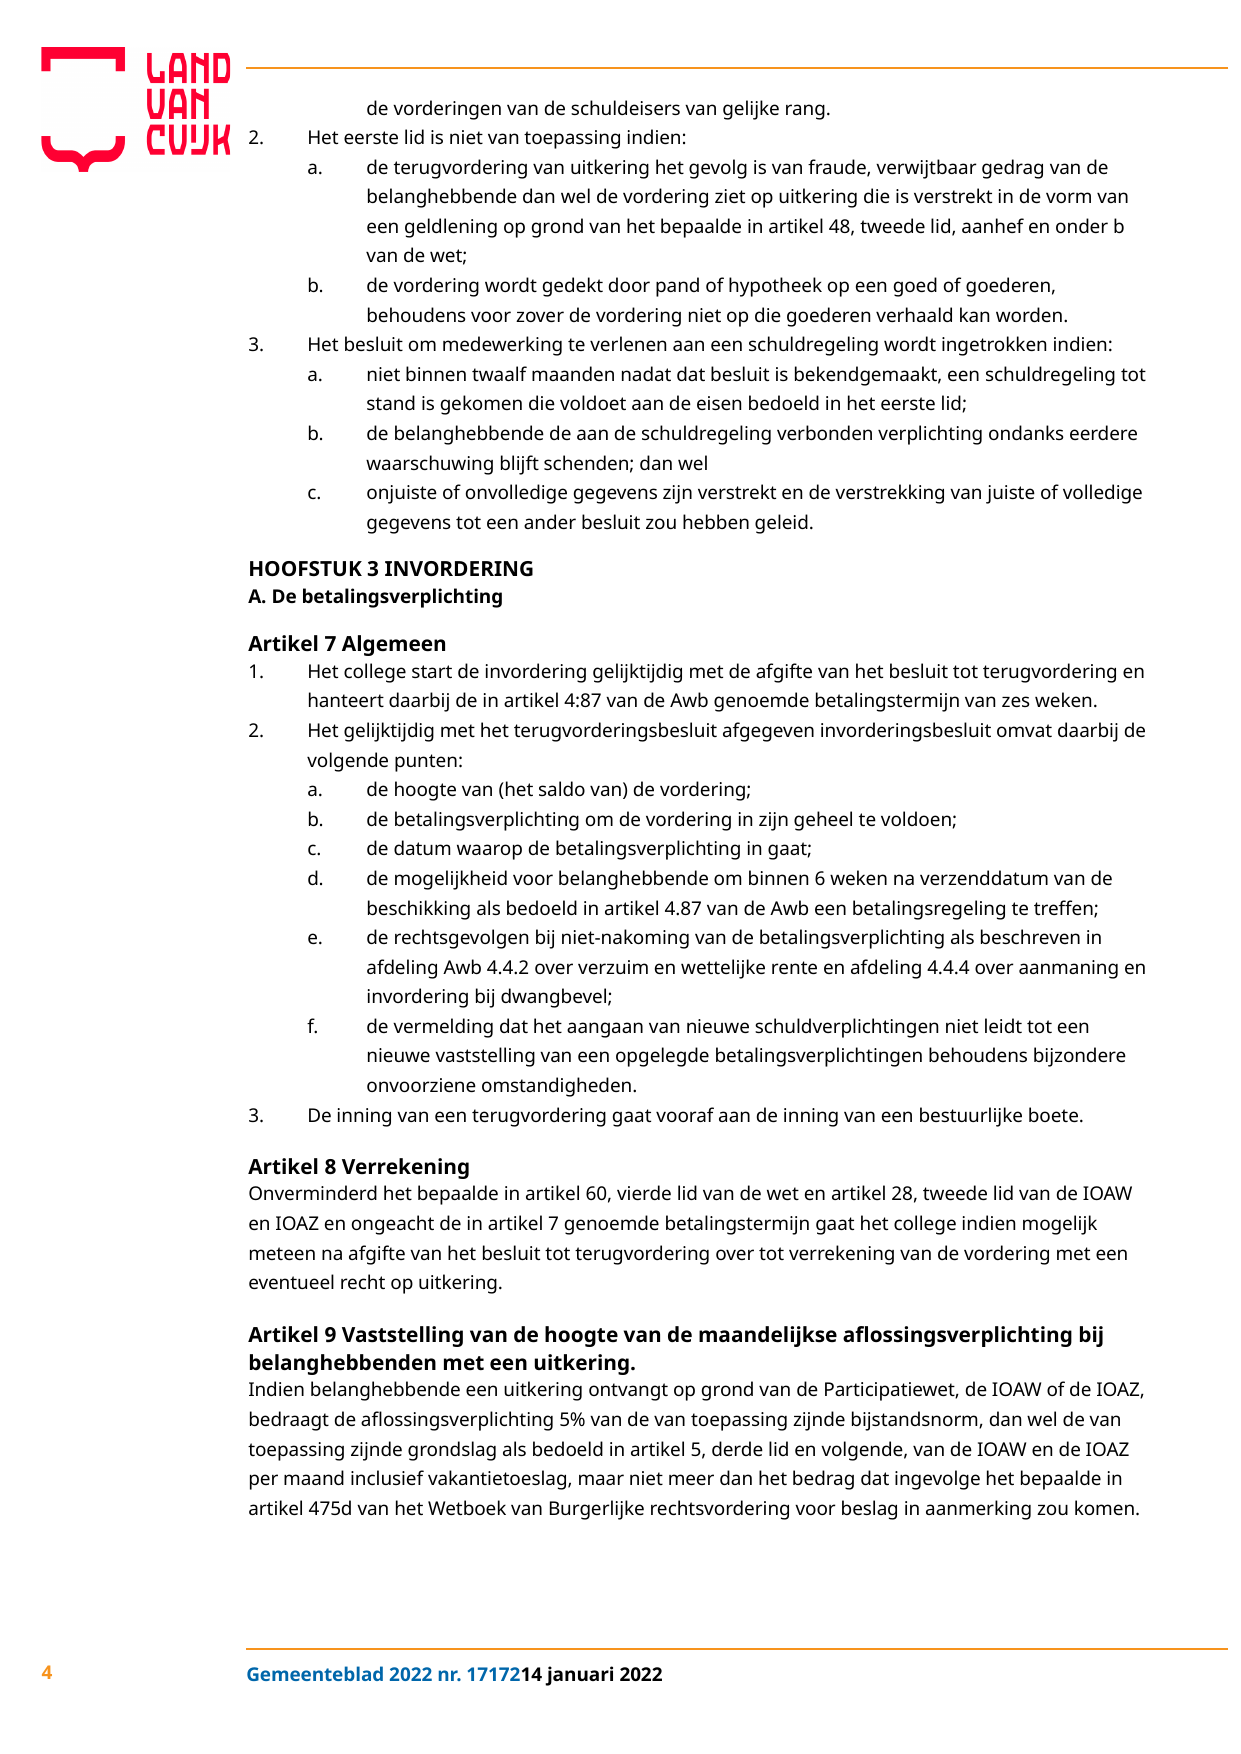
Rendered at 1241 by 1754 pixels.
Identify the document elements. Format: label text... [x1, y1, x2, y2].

list Het eerste lid is niet van toepassing indien: [248, 124, 1152, 150]
list de rechtsgevolgen bij niet-nakoming van de betalingsverplichting als beschreven in afdeling Awb 4.4.2 over verzuim en wettelijke rente en afdeling 4.4.4 over aanmaning en invordering bij dwangbevel; [307, 924, 1152, 1009]
text A. De betalingsverplichting [248, 583, 1152, 609]
picture [41, 47, 231, 172]
list de datum waarop de betalingsverplichting in gaat; [307, 836, 1152, 861]
list de vermelding dat het aangaan van nieuwe schuldverplichtingen niet leidt tot een nieuwe vaststelling van een opgelegde betalingsverplichtingen behoudens bijzondere onvoorziene omstandigheden. [307, 1013, 1152, 1098]
list De inning van een terugvordering gaat vooraf aan de inning van een bestuurlijke boete. [248, 1102, 1152, 1127]
list niet binnen twaalf maanden nadat dat besluit is bekendgemaakt, een schuldregeling tot stand is gekomen die voldoet aan de eisen bedoeld in het eerste lid; [307, 361, 1152, 416]
list de vordering wordt gedekt door pand of hypotheek op een goed of goederen, behoudens voor zover de vordering niet op die goederen verhaald kan worden. [307, 272, 1152, 328]
list de hoogte van (het saldo van) de vordering; [307, 776, 1152, 802]
text HOOFSTUK 3 INVORDERING [248, 554, 1152, 583]
text Artikel 8 Verrekening [248, 1152, 1152, 1181]
list de terugvordering van uitkering het gevolg is van fraude, verwijtbaar gedrag van de belanghebbende dan wel de vordering ziet op uitkering die is verstrekt in de vorm van een geldlening op grond van het bepaalde in artikel 48, tweede lid, aanhef en onder b van de wet; [307, 154, 1152, 268]
text Artikel 7 Algemeen [248, 629, 1152, 658]
text Indien belanghebbende een uitkering ontvangt op grond van de Participatiewet, de IOAW of de IOAZ, bedraagt de aflossingsverplichting 5% van de van toepassing zijnde bijstandsnorm, dan wel de van toepassing zijnde grondslag als bedoeld in artikel 5, derde lid en volgende, van de IOAW en de IOAZ per maand inclusief vakantietoeslag, maar niet meer dan het bedrag dat ingevolge het bepaalde in artikel 475d van het Wetboek van Burgerlijke rechtsvordering voor beslag in aanmerking zou komen. [248, 1377, 1152, 1521]
text Artikel 9 Vaststelling van de hoogte van de maandelijkse aflossingsverplichting bij belanghebbenden met een uitkering. [248, 1320, 1152, 1377]
list de vorderingen van de schuldeisers van gelijke rang. [307, 95, 1152, 121]
list de mogelijkheid voor belanghebbende om binnen 6 weken na verzenddatum van de beschikking als bedoeld in artikel 4.87 van de Awb een betalingsregeling te treffen; [307, 865, 1152, 920]
text Onverminderd het bepaalde in artikel 60, vierde lid van de wet en artikel 28, tweede lid van de IOAW en IOAZ en ongeacht de in artikel 7 genoemde betalingstermijn gaat het college indien mogelijk meteen na afgifte van het besluit tot terugvordering over tot verrekening van de vordering met een eventueel recht op uitkering. [248, 1181, 1152, 1295]
list de belanghebbende de aan de schuldregeling verbonden verplichting ondanks eerdere waarschuwing blijft schenden; dan wel [307, 420, 1152, 476]
list de betalingsverplichting om de vordering in zijn geheel te voldoen; [307, 806, 1152, 832]
list Het college start de invordering gelijktijdig met de afgifte van het besluit tot terugvordering en hanteert daarbij de in artikel 4:87 van de Awb genoemde betalingstermijn van zes weken. [248, 658, 1152, 713]
list Het besluit om medewerking te verlenen aan een schuldregeling wordt ingetrokken indien: [248, 331, 1152, 357]
list onjuiste of onvolledige gegevens zijn verstrekt en de verstrekking van juiste of volledige gegevens tot een ander besluit zou hebben geleid. [307, 479, 1152, 535]
list Het gelijktijdig met het terugvorderingsbesluit afgegeven invorderingsbesluit omvat daarbij de volgende punten: [248, 717, 1152, 772]
